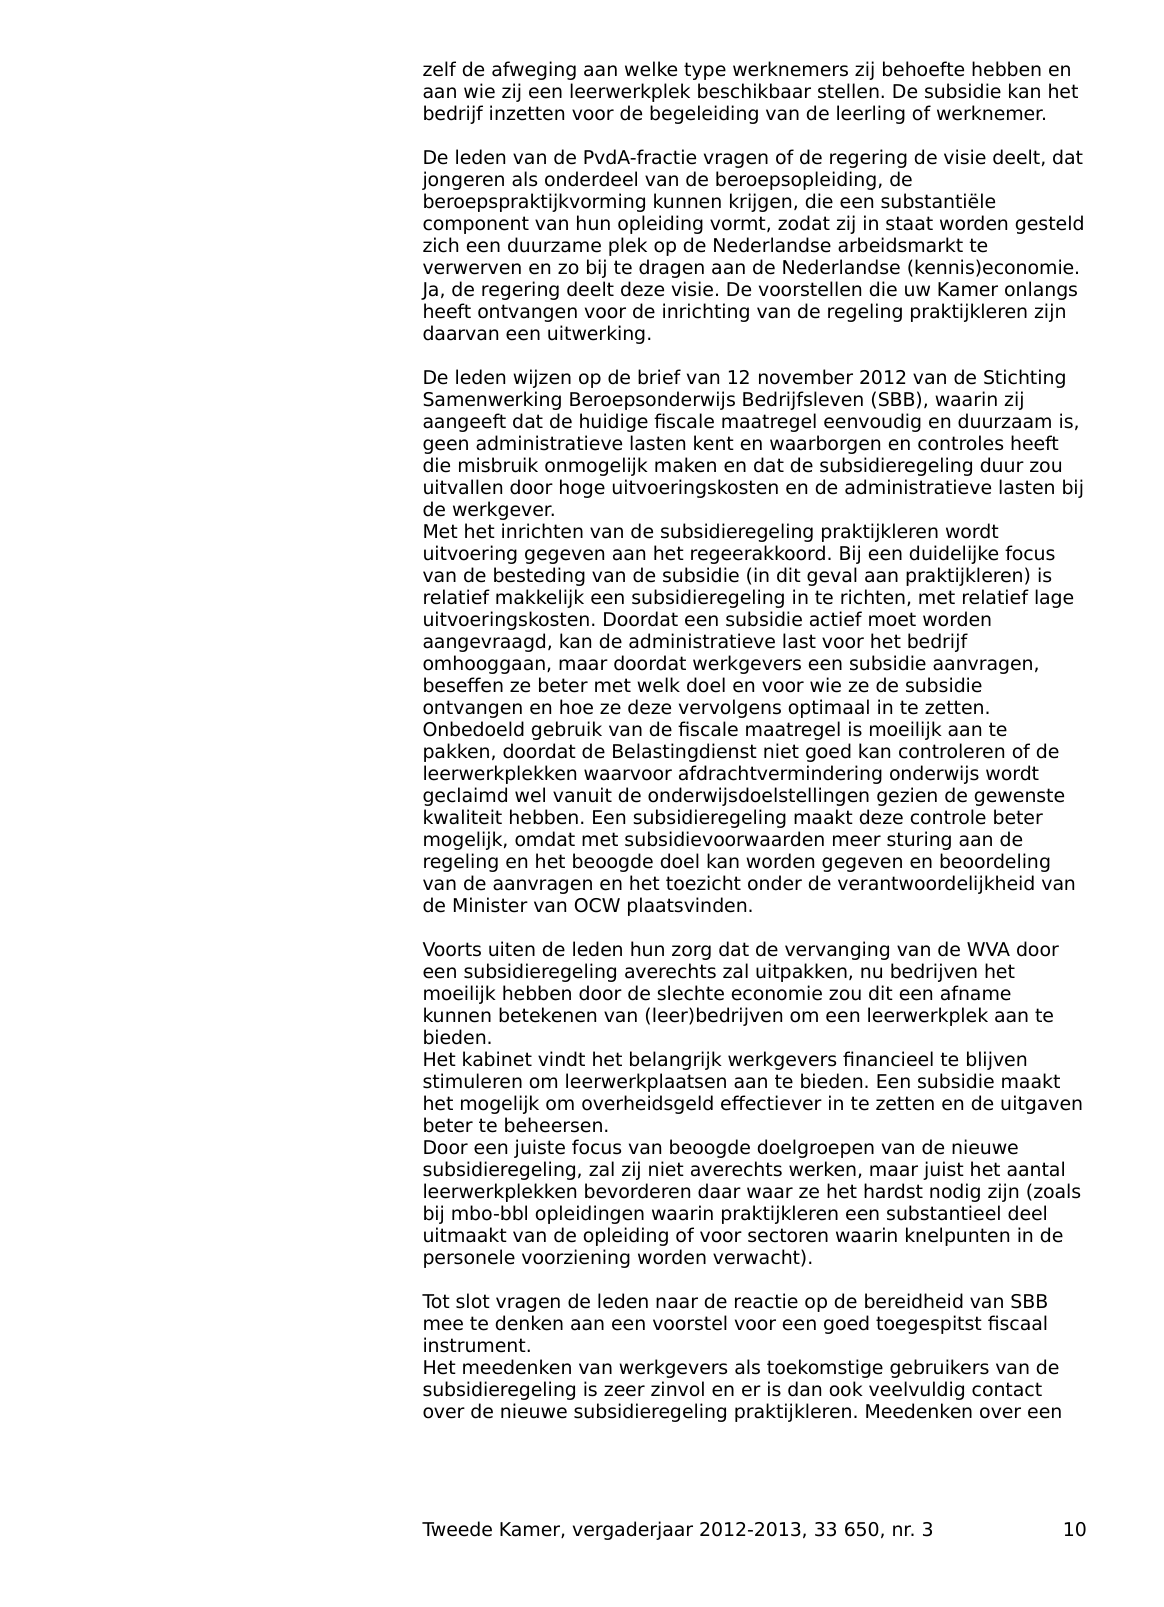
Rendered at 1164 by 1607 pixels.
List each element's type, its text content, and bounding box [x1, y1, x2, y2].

text zelf de afweging aan welke type werknemers zij behoefte hebben en aan wie zij een leerwerkplek beschikbaar stellen. De subsidie kan het bedrijf inzetten voor de begeleiding van de leerling of werknemer. [422, 59, 1087, 125]
text Het kabinet vindt het belangrijk werkgevers financieel te blijven stimuleren om leerwerkplaatsen aan te bieden. Een subsidie maakt het mogelijk om overheidsgeld effectiever in te zetten en de uitgaven beter te beheersen. [422, 1049, 1087, 1137]
text Voorts uiten de leden hun zorg dat de vervanging van de WVA door een subsidieregeling averechts zal uitpakken, nu bedrijven het moeilijk hebben door de slechte economie zou dit een afname kunnen betekenen van (leer)bedrijven om een leerwerkplek aan te bieden. [422, 939, 1087, 1049]
text De leden wijzen op de brief van 12 november 2012 van de Stichting Samenwerking Beroepsonderwijs Bedrijfsleven (SBB), waarin zij aangeeft dat de huidige fiscale maatregel eenvoudig en duurzaam is, geen administratieve lasten kent en waarborgen en controles heeft die misbruik onmogelijk maken en dat de subsidieregeling duur zou uitvallen door hoge uitvoeringskosten en de administratieve lasten bij de werkgever. [422, 367, 1087, 521]
text Het meedenken van werkgevers als toekomstige gebruikers van de subsidieregeling is zeer zinvol en er is dan ook veelvuldig contact over de nieuwe subsidieregeling praktijkleren. Meedenken over een [422, 1357, 1087, 1423]
text De leden van de PvdA-fractie vragen of de regering de visie deelt, dat jongeren als onderdeel van de beroepsopleiding, de beroepspraktijkvorming kunnen krijgen, die een substantiële component van hun opleiding vormt, zodat zij in staat worden gesteld zich een duurzame plek op de Nederlandse arbeidsmarkt te verwerven en zo bij te dragen aan de Nederlandse (kennis)economie. Ja, de regering deelt deze visie. De voorstellen die uw Kamer onlangs heeft ontvangen voor de inrichting van de regeling praktijkleren zijn daarvan een uitwerking. [422, 147, 1087, 345]
text Met het inrichten van de subsidieregeling praktijkleren wordt uitvoering gegeven aan het regeerakkoord. Bij een duidelijke focus van de besteding van de subsidie (in dit geval aan praktijkleren) is relatief makkelijk een subsidieregeling in te richten, met relatief lage uitvoeringskosten. Doordat een subsidie actief moet worden aangevraagd, kan de administratieve last voor het bedrijf omhooggaan, maar doordat werkgevers een subsidie aanvragen, beseffen ze beter met welk doel en voor wie ze de subsidie ontvangen en hoe ze deze vervolgens optimaal in te zetten. [422, 521, 1087, 719]
text Door een juiste focus van beoogde doelgroepen van de nieuwe subsidieregeling, zal zij niet averechts werken, maar juist het aantal leerwerkplekken bevorderen daar waar ze het hardst nodig zijn (zoals bij mbo-bbl opleidingen waarin praktijkleren een substantieel deel uitmaakt van de opleiding of voor sectoren waarin knelpunten in de personele voorziening worden verwacht). [422, 1137, 1087, 1268]
text Onbedoeld gebruik van de fiscale maatregel is moeilijk aan te pakken, doordat de Belastingdienst niet goed kan controleren of de leerwerkplekken waarvoor afdrachtvermindering onderwijs wordt geclaimd wel vanuit de onderwijsdoelstellingen gezien de gewenste kwaliteit hebben. Een subsidieregeling maakt deze controle beter mogelijk, omdat met subsidievoorwaarden meer sturing aan de regeling en het beoogde doel kan worden gegeven en beoordeling van de aanvragen en het toezicht onder de verantwoordelijkheid van de Minister van OCW plaatsvinden. [422, 719, 1087, 917]
text Tot slot vragen de leden naar de reactie op de bereidheid van SBB mee te denken aan een voorstel voor een goed toegespitst fiscaal instrument. [422, 1291, 1087, 1357]
